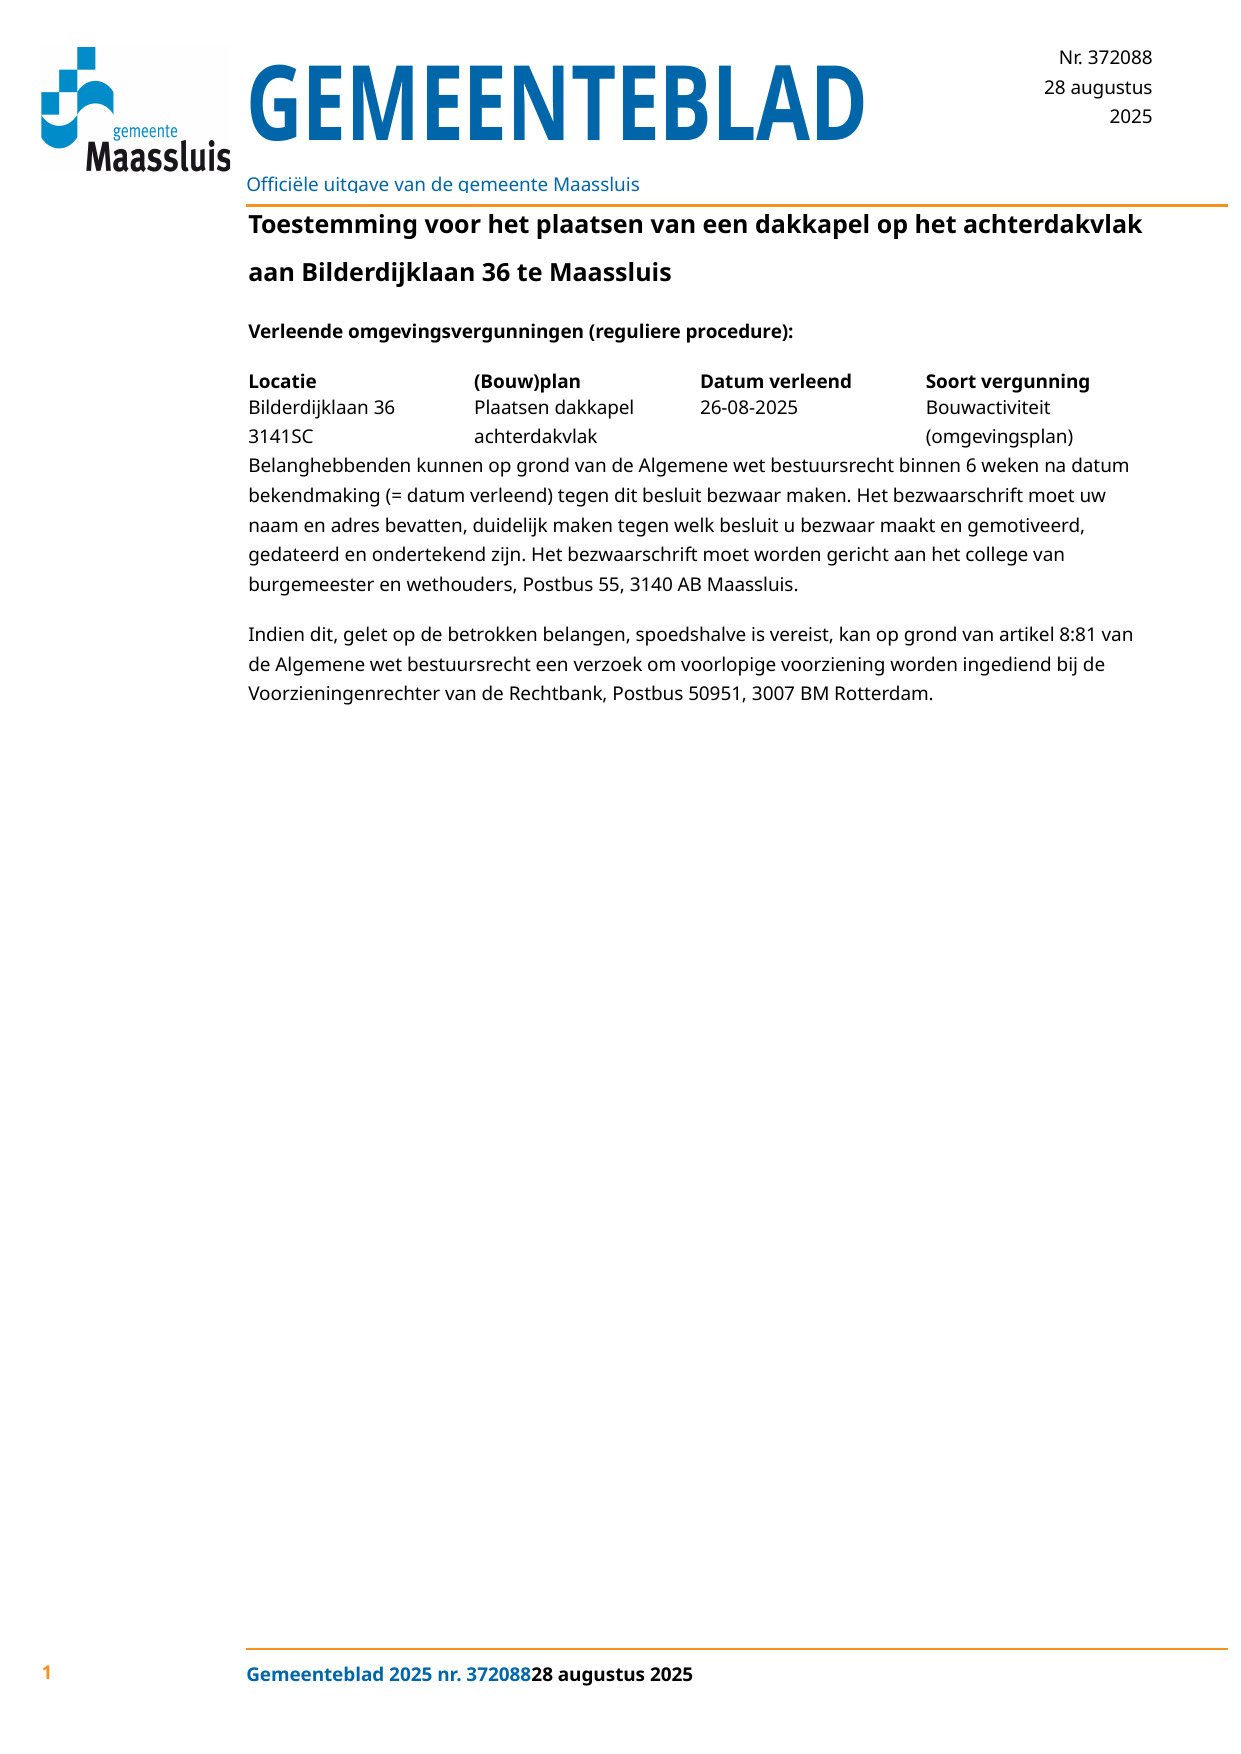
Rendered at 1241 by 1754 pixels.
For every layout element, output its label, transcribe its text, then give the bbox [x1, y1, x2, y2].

table_header (Bouw)plan [474, 369, 700, 394]
text Verleende omgevingsvergunningen (reguliere procedure): [248, 318, 1152, 344]
table_cell Bouwactiviteit (omgevingsplan) [926, 394, 1152, 449]
table_header Locatie [248, 369, 474, 394]
table_header Datum verleend [700, 369, 926, 394]
picture [41, 47, 77, 92]
table_cell Bilderdijklaan 36 3141SC [248, 394, 474, 449]
table_header Soort vergunning [926, 369, 1152, 394]
text Indien dit, gelet op de betrokken belangen, spoedshalve is vereist, kan op grond van artikel 8:81 van de Algemene wet bestuursrecht een verzoek om voorlopige voorziening worden ingediend bij de Voorzieningenrechter van de Rechtbank, Postbus 50951, 3007 BM Rotterdam. [248, 621, 1152, 706]
table_cell 26-08-2025 [700, 394, 926, 449]
text Belanghebbenden kunnen op grond van de Algemene wet bestuursrecht binnen 6 weken na datum bekendmaking (= datum verleend) tegen dit besluit bezwaar maken. Het bezwaarschrift moet uw naam en adres bevatten, duidelijk maken tegen welk besluit u bezwaar maakt en gemotiveerd, gedateerd en ondertekend zijn. Het bezwaarschrift moet worden gericht aan het college van burgemeester en wethouders, Postbus 55, 3140 AB Maassluis. [248, 453, 1152, 597]
picture [41, 47, 231, 172]
table_cell Plaatsen dakkapel achterdakvlak [474, 394, 700, 449]
text Toestemming voor het plaatsen van een dakkapel op het achterdakvlak aan Bilderdijklaan 36 te Maassluis [248, 207, 1152, 288]
